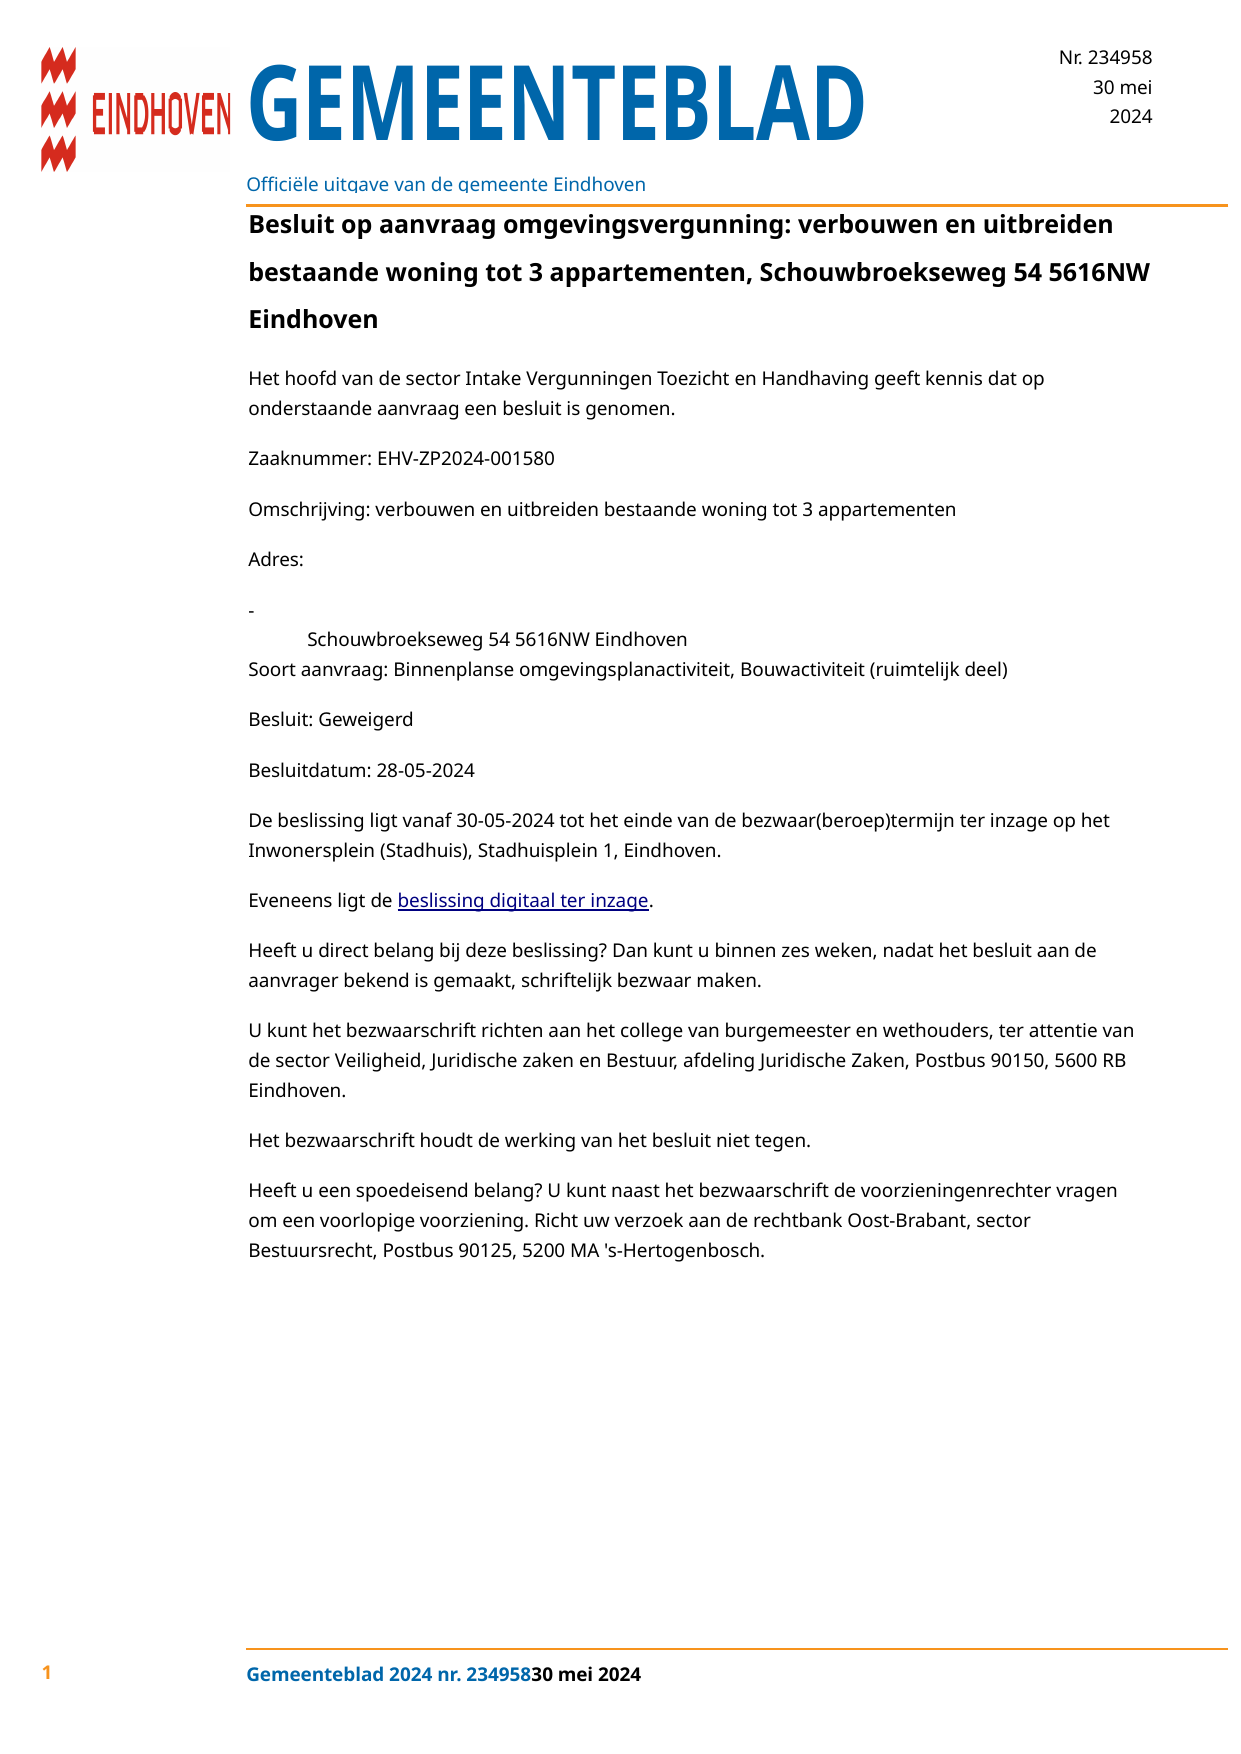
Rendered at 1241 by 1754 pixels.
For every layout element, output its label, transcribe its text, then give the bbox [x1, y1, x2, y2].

text Besluitdatum: 28-05-2024 [248, 757, 1152, 782]
text Adres: [248, 546, 1152, 572]
text Het bezwaarschrift houdt de werking van het besluit niet tegen. [248, 1127, 1152, 1153]
text Eveneens ligt de beslissing digitaal ter inzage. [248, 887, 1152, 913]
text Heeft u een spoedeisend belang? U kunt naast het bezwaarschrift de voorzieningenrechter vragen om een voorlopige voorziening. Richt uw verzoek aan de rechtbank Oost-Brabant, sector Bestuursrecht, Postbus 90125, 5200 MA 's-Hertogenbosch. [248, 1178, 1152, 1262]
text Besluit: Geweigerd [248, 706, 1152, 732]
picture [41, 47, 231, 172]
text De beslissing ligt vanaf 30-05-2024 tot het einde van de bezwaar(beroep)termijn ter inzage op het Inwonersplein (Stadhuis), Stadhuisplein 1, Eindhoven. [248, 807, 1152, 862]
text Besluit op aanvraag omgevingsvergunning: verbouwen en uitbreiden bestaande woning tot 3 appartementen, Schouwbroekseweg 54 5616NW Eindhoven [248, 207, 1152, 336]
list Schouwbroekseweg 54 5616NW Eindhoven [248, 626, 1152, 652]
text Heeft u direct belang bij deze beslissing? Dan kunt u binnen zes weken, nadat het besluit aan de aanvrager bekend is gemaakt, schriftelijk bezwaar maken. [248, 938, 1152, 993]
text Het hoofd van de sector Intake Vergunningen Toezicht en Handhaving geeft kennis dat op onderstaande aanvraag een besluit is genomen. [248, 366, 1152, 421]
text Soort aanvraag: Binnenplanse omgevingsplanactiviteit, Bouwactiviteit (ruimtelijk deel) [248, 656, 1152, 682]
text Zaaknummer: EHV-ZP2024-001580 [248, 446, 1152, 471]
text Omschrijving: verbouwen en uitbreiden bestaande woning tot 3 appartementen [248, 496, 1152, 522]
text U kunt het bezwaarschrift richten aan het college van burgemeester en wethouders, ter attentie van de sector Veiligheid, Juridische zaken en Bestuur, afdeling Juridische Zaken, Postbus 90150, 5600 RB Eindhoven. [248, 1018, 1152, 1102]
